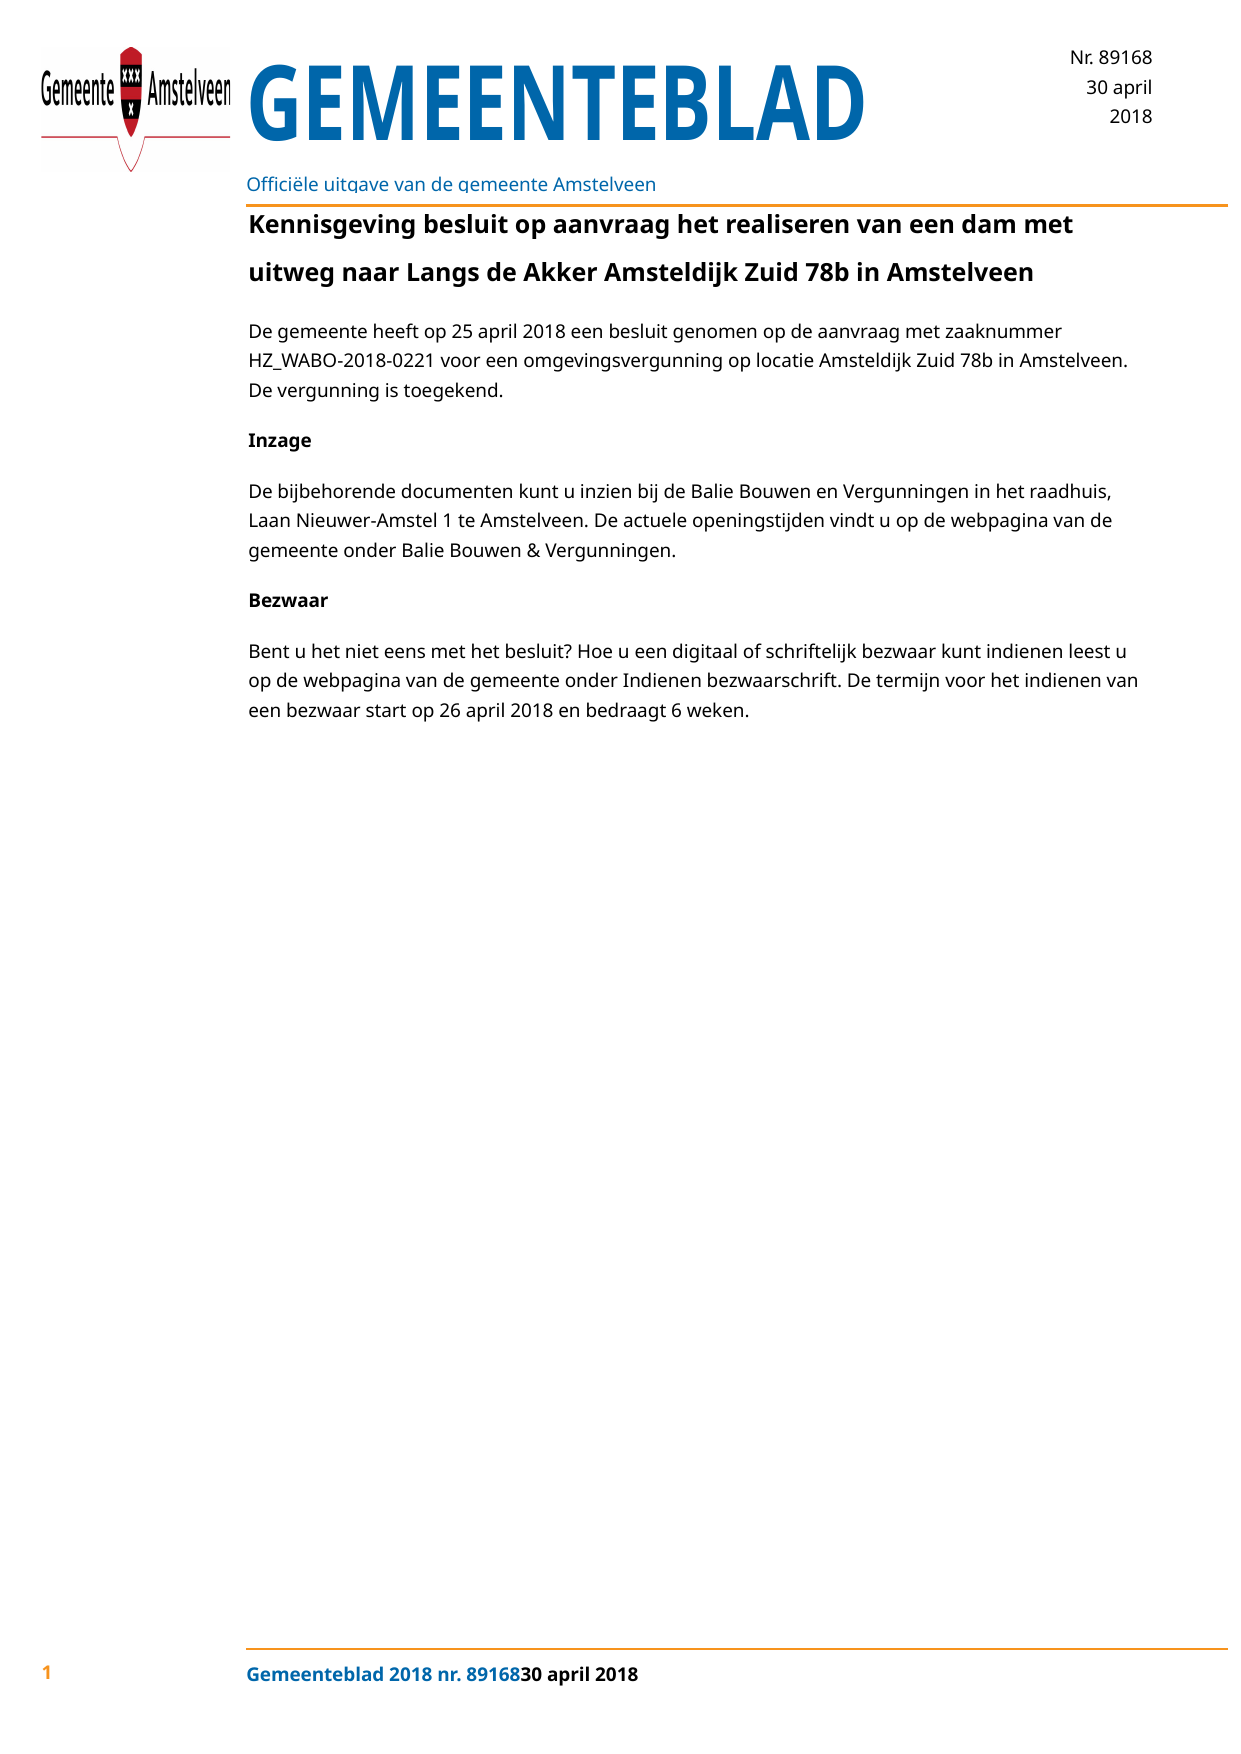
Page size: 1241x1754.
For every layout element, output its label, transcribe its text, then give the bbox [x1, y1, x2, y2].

text De bijbehorende documenten kunt u inzien bij de Balie Bouwen en Vergunningen in het raadhuis, Laan Nieuwer-Amstel 1 te Amstelveen. De actuele openingstijden vindt u op de webpagina van de gemeente onder Balie Bouwen & Vergunningen. [248, 478, 1152, 563]
picture [41, 47, 231, 172]
text Bezwaar [248, 587, 1152, 613]
text De gemeente heeft op 25 april 2018 een besluit genomen op de aanvraag met zaaknummer HZ_WABO-2018-0221 voor een omgevingsvergunning op locatie Amsteldijk Zuid 78b in Amstelveen. De vergunning is toegekend. [248, 318, 1152, 403]
text Kennisgeving besluit op aanvraag het realiseren van een dam met uitweg naar Langs de Akker Amsteldijk Zuid 78b in Amstelveen [248, 207, 1152, 288]
text Inzage [248, 427, 1152, 453]
text Bent u het niet eens met het besluit? Hoe u een digitaal of schriftelijk bezwaar kunt indienen leest u op de webpagina van de gemeente onder Indienen bezwaarschrift. De termijn voor het indienen van een bezwaar start op 26 april 2018 en bedraagt 6 weken. [248, 638, 1152, 723]
